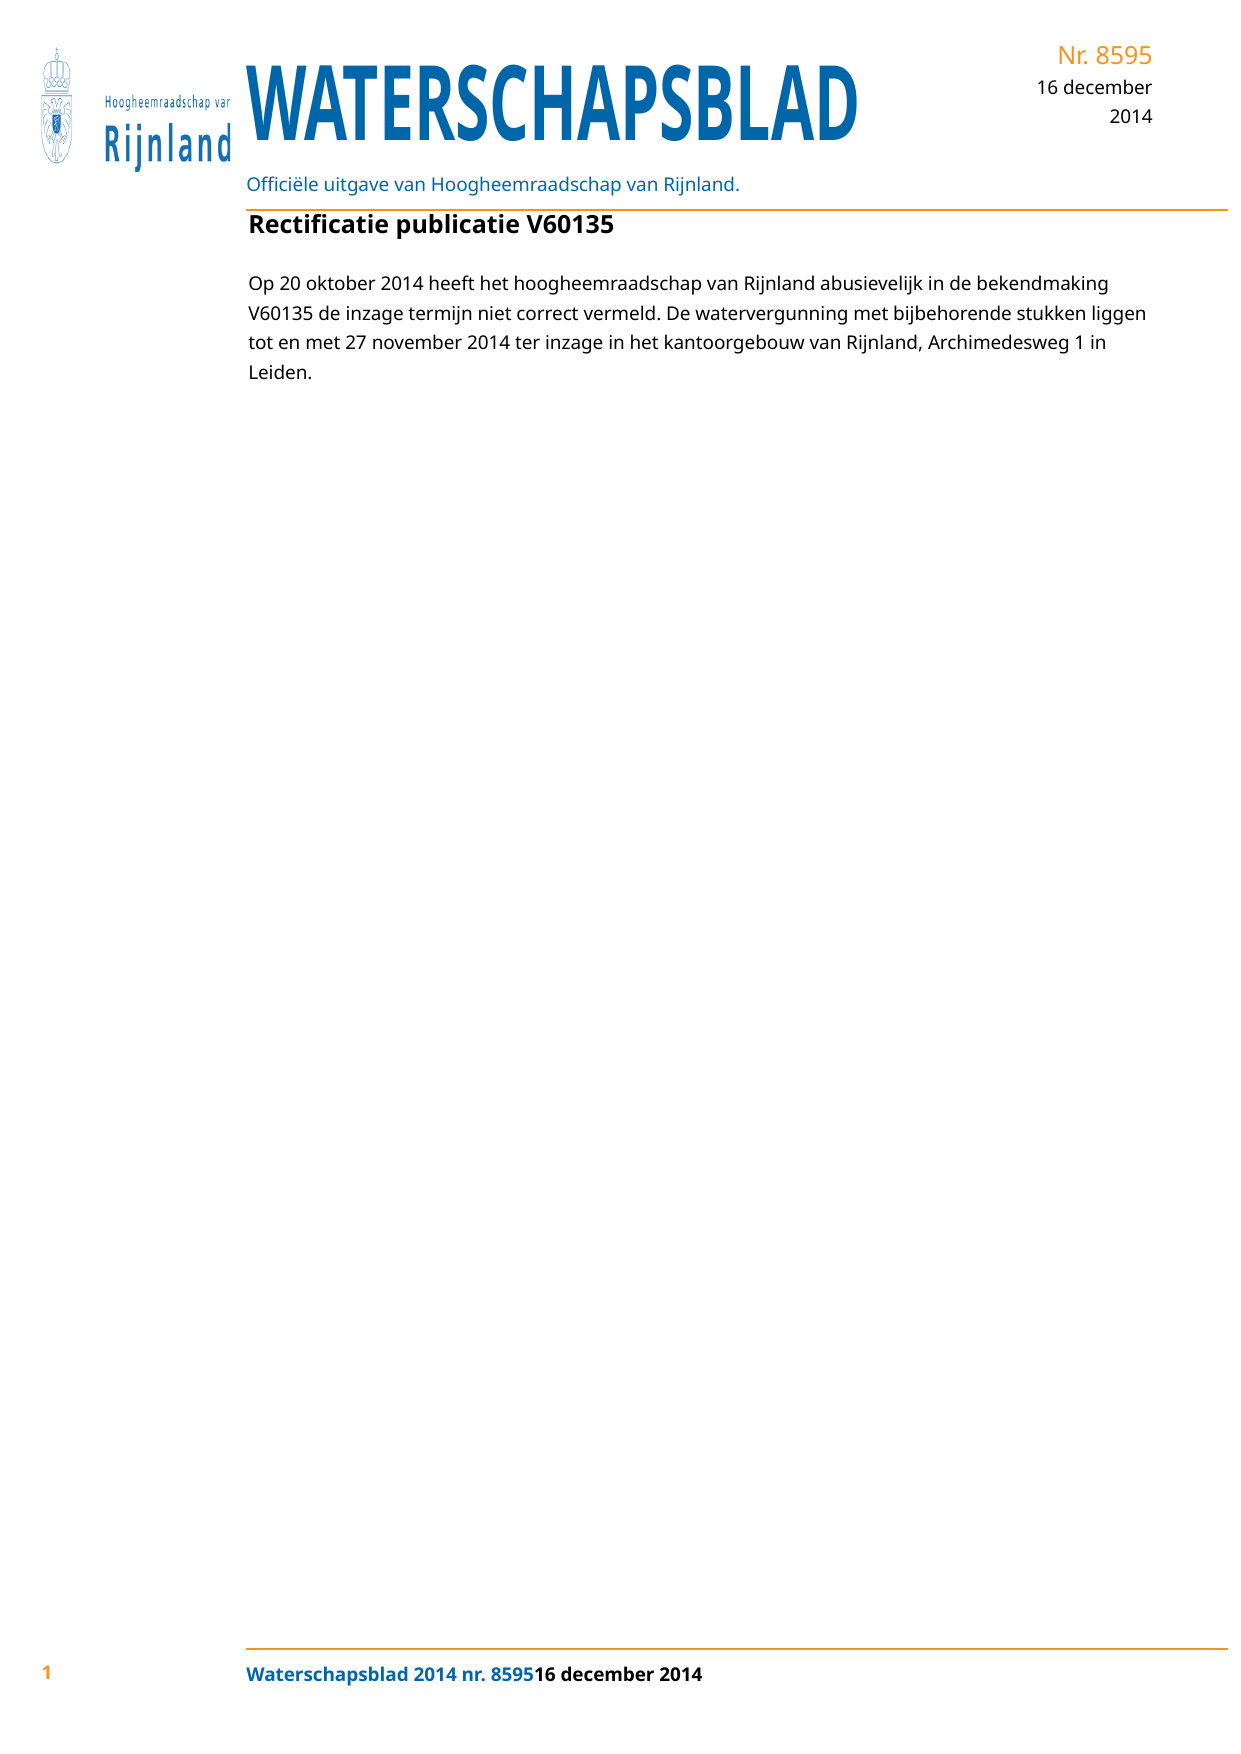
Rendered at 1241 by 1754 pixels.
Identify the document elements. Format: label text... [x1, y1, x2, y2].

text Op 20 oktober 2014 heeft het hoogheemraadschap van Rijnland abusievelijk in de bekendmaking V60135 de inzage termijn niet correct vermeld. De watervergunning met bijbehorende stukken liggen tot en met 27 november 2014 ter inzage in het kantoorgebouw van Rijnland, Archimedesweg 1 in Leiden. [248, 270, 1152, 385]
text Rectificatie publicatie V60135 [248, 211, 1152, 241]
picture [41, 47, 231, 172]
